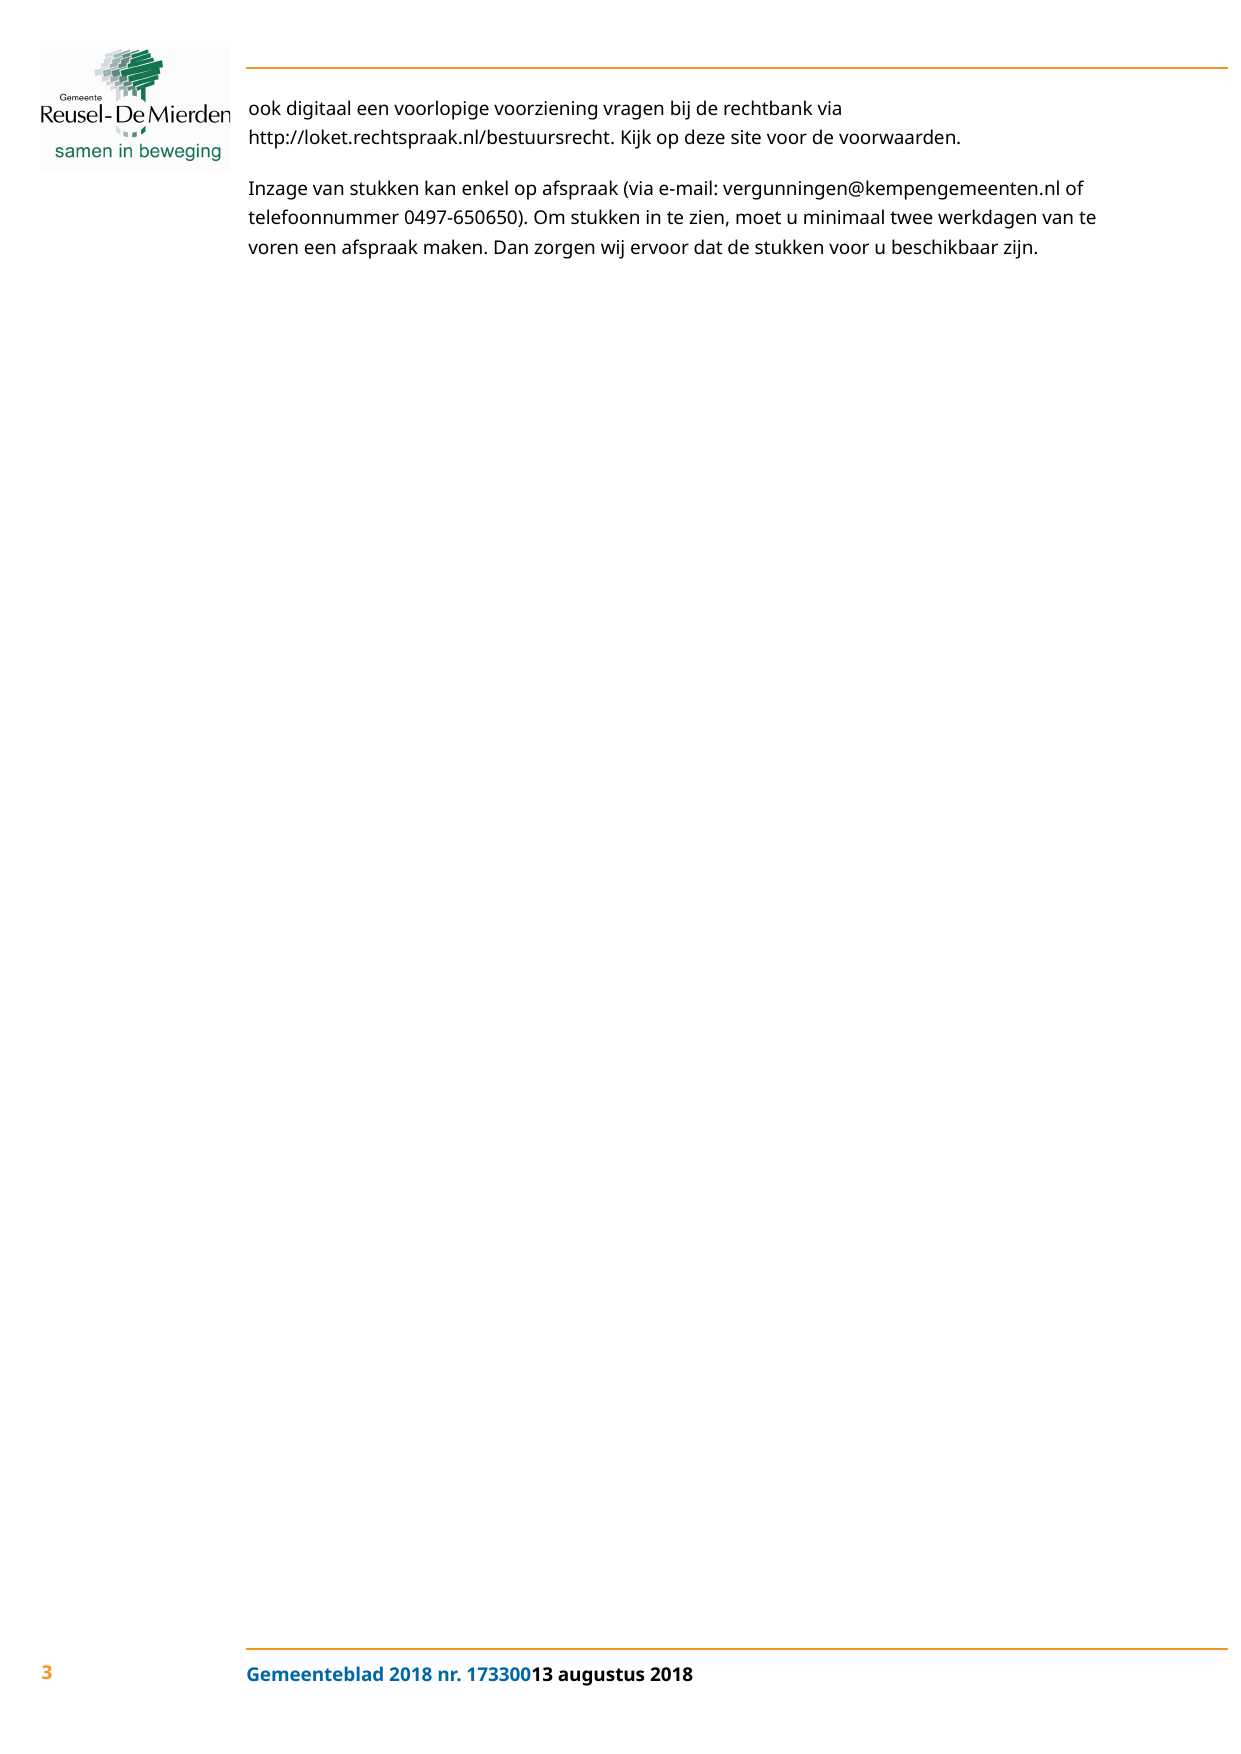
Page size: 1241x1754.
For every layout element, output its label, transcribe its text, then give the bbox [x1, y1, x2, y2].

text Inzage van stukken kan enkel op afspraak (via e-mail: vergunningen@kempengemeenten.nl of telefoonnummer 0497-650650). Om stukken in te zien, moet u minimaal twee werkdagen van te voren een afspraak maken. Dan zorgen wij ervoor dat de stukken voor u beschikbaar zijn. [248, 175, 1152, 260]
text ook digitaal een voorlopige voorziening vragen bij de rechtbank via http://loket.rechtspraak.nl/bestuursrecht. Kijk op deze site voor de voorwaarden. [248, 95, 1152, 150]
picture [41, 47, 231, 172]
